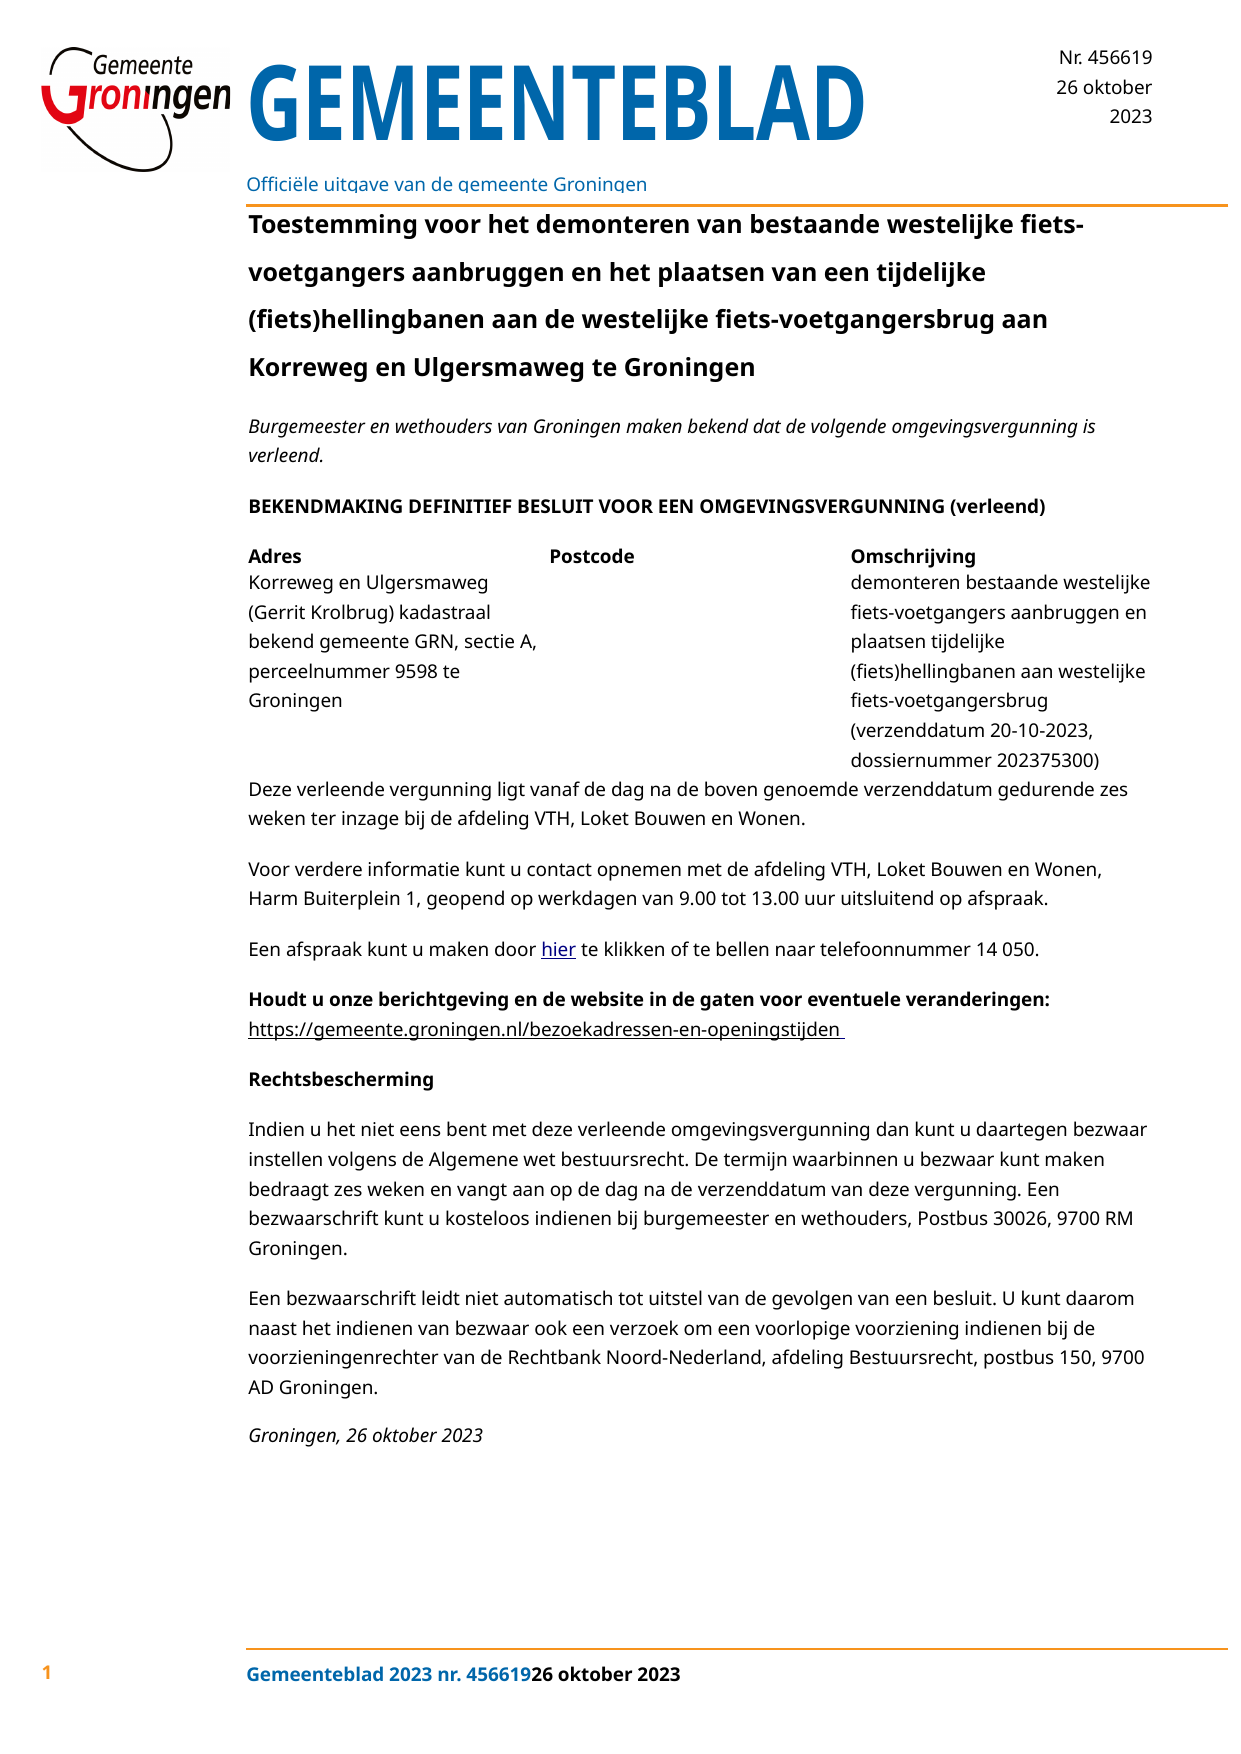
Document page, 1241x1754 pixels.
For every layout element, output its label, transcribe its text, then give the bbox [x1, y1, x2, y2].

text Rechtsbescherming [248, 1066, 1152, 1092]
text Toestemming voor het demonteren van bestaande westelijke fiets-voetgangers aanbruggen en het plaatsen van een tijdelijke (fiets)hellingbanen aan de westelijke fiets-voetgangersbrug aan Korreweg en Ulgersmaweg te Groningen [248, 207, 1152, 384]
table_header Omschrijving [850, 544, 1152, 569]
table_cell [549, 569, 850, 773]
text Een afspraak kunt u maken door hier te klikken of te bellen naar telefoonnummer 14 050. [248, 936, 1152, 962]
text Groningen, 26 oktober 2023 [248, 1422, 1152, 1448]
table_cell Korreweg en Ulgersmaweg (Gerrit Krolbrug) kadastraal bekend gemeente GRN, sectie A, perceelnummer 9598 te Groningen [248, 569, 549, 773]
text Houdt u onze berichtgeving en de website in de gaten voor eventuele veranderingen: https://gemeente.groningen.nl/bezoekadressen-en-openingstijden [248, 986, 1152, 1042]
text Indien u het niet eens bent met deze verleende omgevingsvergunning dan kunt u daartegen bezwaar instellen volgens de Algemene wet bestuursrecht. De termijn waarbinnen u bezwaar kunt maken bedraagt zes weken en vangt aan op de dag na de verzenddatum van deze vergunning. Een bezwaarschrift kunt u kosteloos indienen bij burgemeester en wethouders, Postbus 30026, 9700 RM Groningen. [248, 1117, 1152, 1261]
text Deze verleende vergunning ligt vanaf de dag na de boven genoemde verzenddatum gedurende zes weken ter inzage bij de afdeling VTH, Loket Bouwen en Wonen. [248, 776, 1152, 831]
text Voor verdere informatie kunt u contact opnemen met de afdeling VTH, Loket Bouwen en Wonen, Harm Buiterplein 1, geopend op werkdagen van 9.00 tot 13.00 uur uitsluitend op afspraak. [248, 856, 1152, 911]
table_header Adres [248, 544, 549, 569]
table_header Postcode [549, 544, 850, 569]
text BEKENDMAKING DEFINITIEF BESLUIT VOOR EEN OMGEVINGSVERGUNNING (verleend) [248, 493, 1152, 519]
text Een bezwaarschrift leidt niet automatisch tot uitstel van de gevolgen van een besluit. U kunt daarom naast het indienen van bezwaar ook een verzoek om een voorlopige voorziening indienen bij de voorzieningenrechter van de Rechtbank Noord-Nederland, afdeling Bestuursrecht, postbus 150, 9700 AD Groningen. [248, 1285, 1152, 1400]
picture [41, 47, 231, 172]
table_cell demonteren bestaande westelijke fiets-voetgangers aanbruggen en plaatsen tijdelijke (fiets)hellingbanen aan westelijke fiets-voetgangersbrug (verzenddatum 20-10-2023, dossiernummer 202375300) [850, 569, 1152, 773]
text Burgemeester en wethouders van Groningen maken bekend dat de volgende omgevingsvergunning is verleend. [248, 413, 1152, 468]
